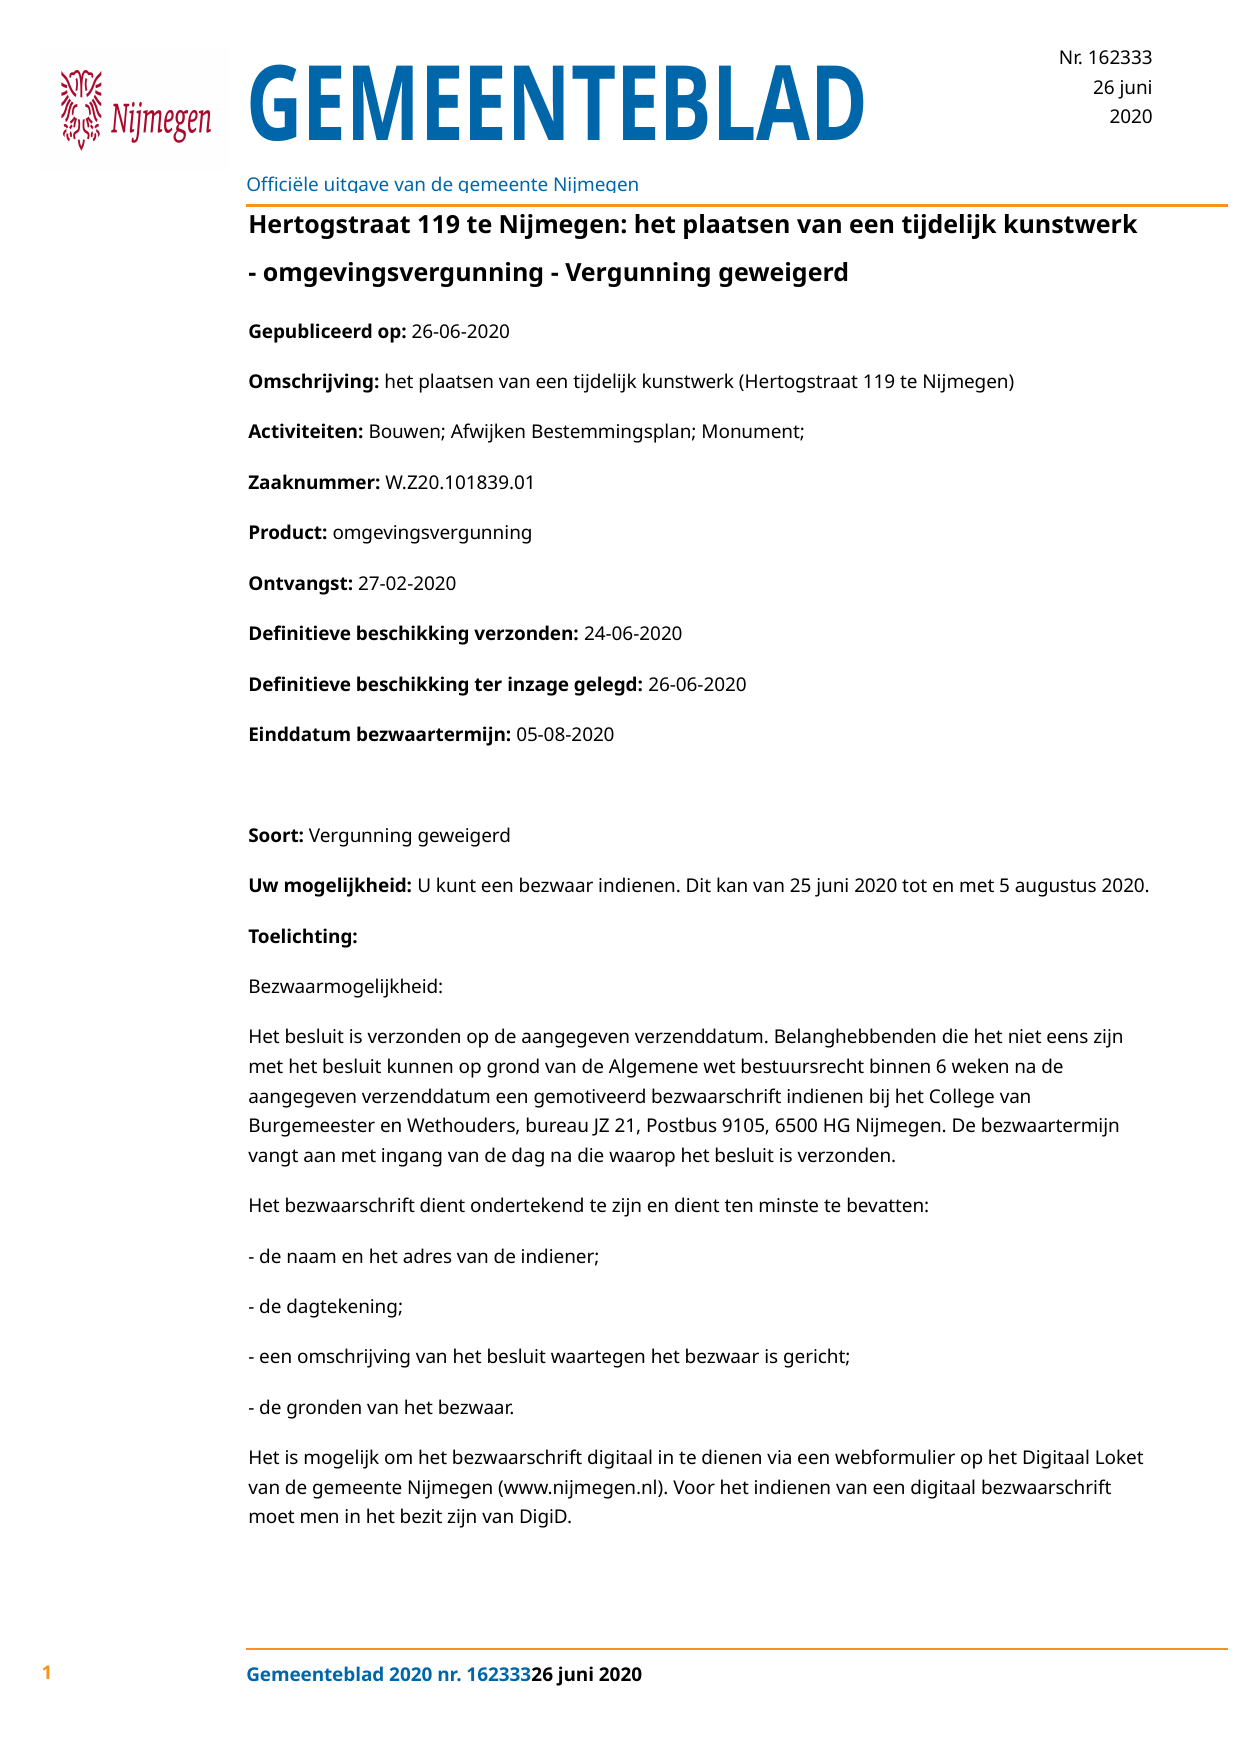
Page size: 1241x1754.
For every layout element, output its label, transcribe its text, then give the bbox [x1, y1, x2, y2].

text Product: omgevingsvergunning [248, 519, 1152, 545]
text Het is mogelijk om het bezwaarschrift digitaal in te dienen via een webformulier op het Digitaal Loket van de gemeente Nijmegen (www.nijmegen.nl). Voor het indienen van een digitaal bezwaarschrift moet men in het bezit zijn van DigiD. [248, 1444, 1152, 1529]
text - een omschrijving van het besluit waartegen het bezwaar is gericht; [248, 1344, 1152, 1369]
text Definitieve beschikking ter inzage gelegd: 26-06-2020 [248, 671, 1152, 697]
text Gepubliceerd op: 26-06-2020 [248, 318, 1152, 344]
text Omschrijving: het plaatsen van een tijdelijk kunstwerk (Hertogstraat 119 te Nijmegen) [248, 368, 1152, 394]
text Zaaknummer: W.Z20.101839.01 [248, 469, 1152, 495]
text Ontvangst: 27-02-2020 [248, 570, 1152, 596]
text Bezwaarmogelijkheid: [248, 973, 1152, 999]
text Definitieve beschikking verzonden: 24-06-2020 [248, 620, 1152, 646]
text Soort: Vergunning geweigerd [248, 822, 1152, 848]
text - de naam en het adres van de indiener; [248, 1243, 1152, 1269]
picture [41, 47, 231, 172]
text Hertogstraat 119 te Nijmegen: het plaatsen van een tijdelijk kunstwerk - omgevingsvergunning - Vergunning geweigerd [248, 207, 1152, 288]
text Activiteiten: Bouwen; Afwijken Bestemmingsplan; Monument; [248, 419, 1152, 444]
text Toelichting: [248, 923, 1152, 949]
text Het besluit is verzonden op de aangegeven verzenddatum. Belanghebbenden die het niet eens zijn met het besluit kunnen op grond van de Algemene wet bestuursrecht binnen 6 weken na de aangegeven verzenddatum een gemotiveerd bezwaarschrift indienen bij het College van Burgemeester en Wethouders, bureau JZ 21, Postbus 9105, 6500 HG Nijmegen. De bezwaartermijn vangt aan met ingang van de dag na die waarop het besluit is verzonden. [248, 1024, 1152, 1168]
text Uw mogelijkheid: U kunt een bezwaar indienen. Dit kan van 25 juni 2020 tot en met 5 augustus 2020. [248, 872, 1152, 898]
text - de dagtekening; [248, 1293, 1152, 1319]
text Het bezwaarschrift dient ondertekend te zijn en dient ten minste te bevatten: [248, 1192, 1152, 1218]
text Einddatum bezwaartermijn: 05-08-2020 [248, 721, 1152, 747]
text - de gronden van het bezwaar. [248, 1394, 1152, 1420]
